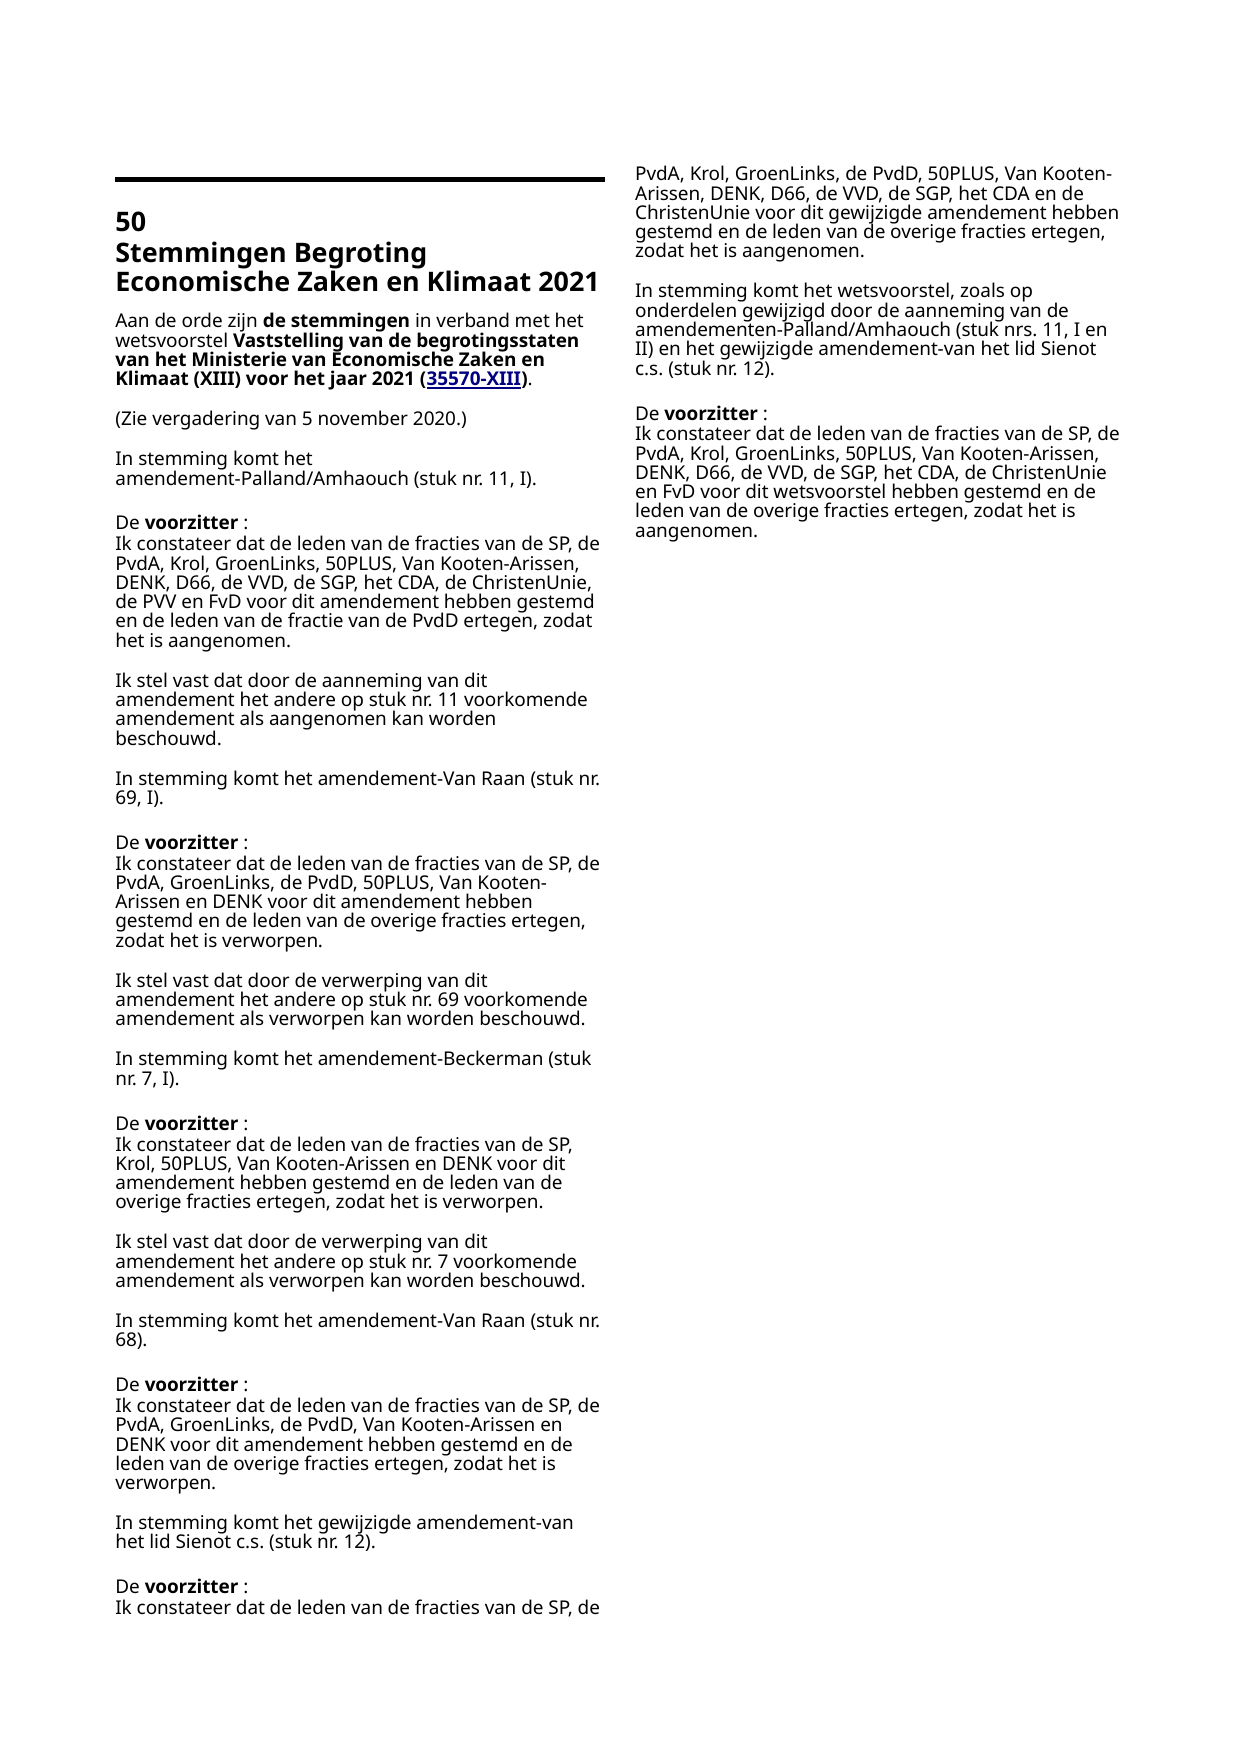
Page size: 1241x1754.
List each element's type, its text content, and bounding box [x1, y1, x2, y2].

text In stemming komt het amendement-Beckerman (stuk nr. 7, I). [115, 1050, 605, 1089]
text Ik constateer dat de leden van de fracties van de SP, de PvdA, Krol, GroenLinks, 50PLUS, Van Kooten-Arissen, DENK, D66, de VVD, de SGP, het CDA, de ChristenUnie en FvD voor dit wetsvoorstel hebben gestemd en de leden van de overige fracties ertegen, zodat het is aangenomen. [635, 425, 1125, 541]
text Ik stel vast dat door de verwerping van dit amendement het andere op stuk nr. 69 voorkomende amendement als verworpen kan worden beschouwd. [115, 972, 605, 1029]
text Ik constateer dat de leden van de fracties van de SP, Krol, 50PLUS, Van Kooten-Arissen en DENK voor dit amendement hebben gestemd en de leden van de overige fracties ertegen, zodat het is verworpen. [115, 1136, 605, 1213]
text De voorzitter : [635, 400, 1125, 425]
text Ik stel vast dat door de verwerping van dit amendement het andere op stuk nr. 7 voorkomende amendement als verworpen kan worden beschouwd. [115, 1233, 605, 1291]
text De voorzitter : [115, 1371, 605, 1397]
text In stemming komt het amendement-Van Raan (stuk nr. 68). [115, 1312, 605, 1351]
text In stemming komt het wetsvoorstel, zoals op onderdelen gewijzigd door de aanneming van de amendementen-Palland/Amhaouch (stuk nrs. 11, I en II) en het gewijzigde amendement-van het lid Sienot c.s. (stuk nr. 12). [635, 282, 1125, 379]
text In stemming komt het gewijzigde amendement-van het lid Sienot c.s. (stuk nr. 12). [115, 1514, 605, 1553]
text 50 [115, 203, 605, 239]
text In stemming komt het amendement-Palland/Amhaouch (stuk nr. 11, I). [115, 450, 605, 489]
text (Zie vergadering van 5 november 2020.) [115, 410, 605, 429]
text De voorzitter : [115, 829, 605, 855]
text Ik constateer dat de leden van de fracties van de SP, de [115, 1599, 605, 1619]
text PvdA, Krol, GroenLinks, de PvdD, 50PLUS, Van Kooten-Arissen, DENK, D66, de VVD, de SGP, het CDA en de ChristenUnie voor dit gewijzigde amendement hebben gestemd en de leden van de overige fracties ertegen, zodat het is aangenomen. [635, 165, 1125, 262]
text Ik stel vast dat door de aanneming van dit amendement het andere op stuk nr. 11 voorkomende amendement als aangenomen kan worden beschouwd. [115, 672, 605, 749]
text De voorzitter : [115, 1110, 605, 1136]
text Ik constateer dat de leden van de fracties van de SP, de PvdA, GroenLinks, de PvdD, Van Kooten-Arissen en DENK voor dit amendement hebben gestemd en de leden van de overige fracties ertegen, zodat het is verworpen. [115, 1397, 605, 1493]
text Ik constateer dat de leden van de fracties van de SP, de PvdA, GroenLinks, de PvdD, 50PLUS, Van Kooten-Arissen en DENK voor dit amendement hebben gestemd en de leden van de overige fracties ertegen, zodat het is verworpen. [115, 855, 605, 951]
text Stemmingen Begroting Economische Zaken en Klimaat 2021 [115, 239, 605, 312]
text De voorzitter : [115, 509, 605, 535]
text Aan de orde zijn de stemmingen in verband met het wetsvoorstel Vaststelling van de begrotingsstaten van het Ministerie van Economische Zaken en Klimaat (XIII) voor het jaar 2021 (35570-XIII). [115, 312, 605, 389]
text In stemming komt het amendement-Van Raan (stuk nr. 69, I). [115, 769, 605, 808]
text De voorzitter : [115, 1574, 605, 1599]
text Ik constateer dat de leden van de fracties van de SP, de PvdA, Krol, GroenLinks, 50PLUS, Van Kooten-Arissen, DENK, D66, de VVD, de SGP, het CDA, de ChristenUnie, de PVV en FvD voor dit amendement hebben gestemd en de leden van de fractie van de PvdD ertegen, zodat het is aangenomen. [115, 535, 605, 651]
